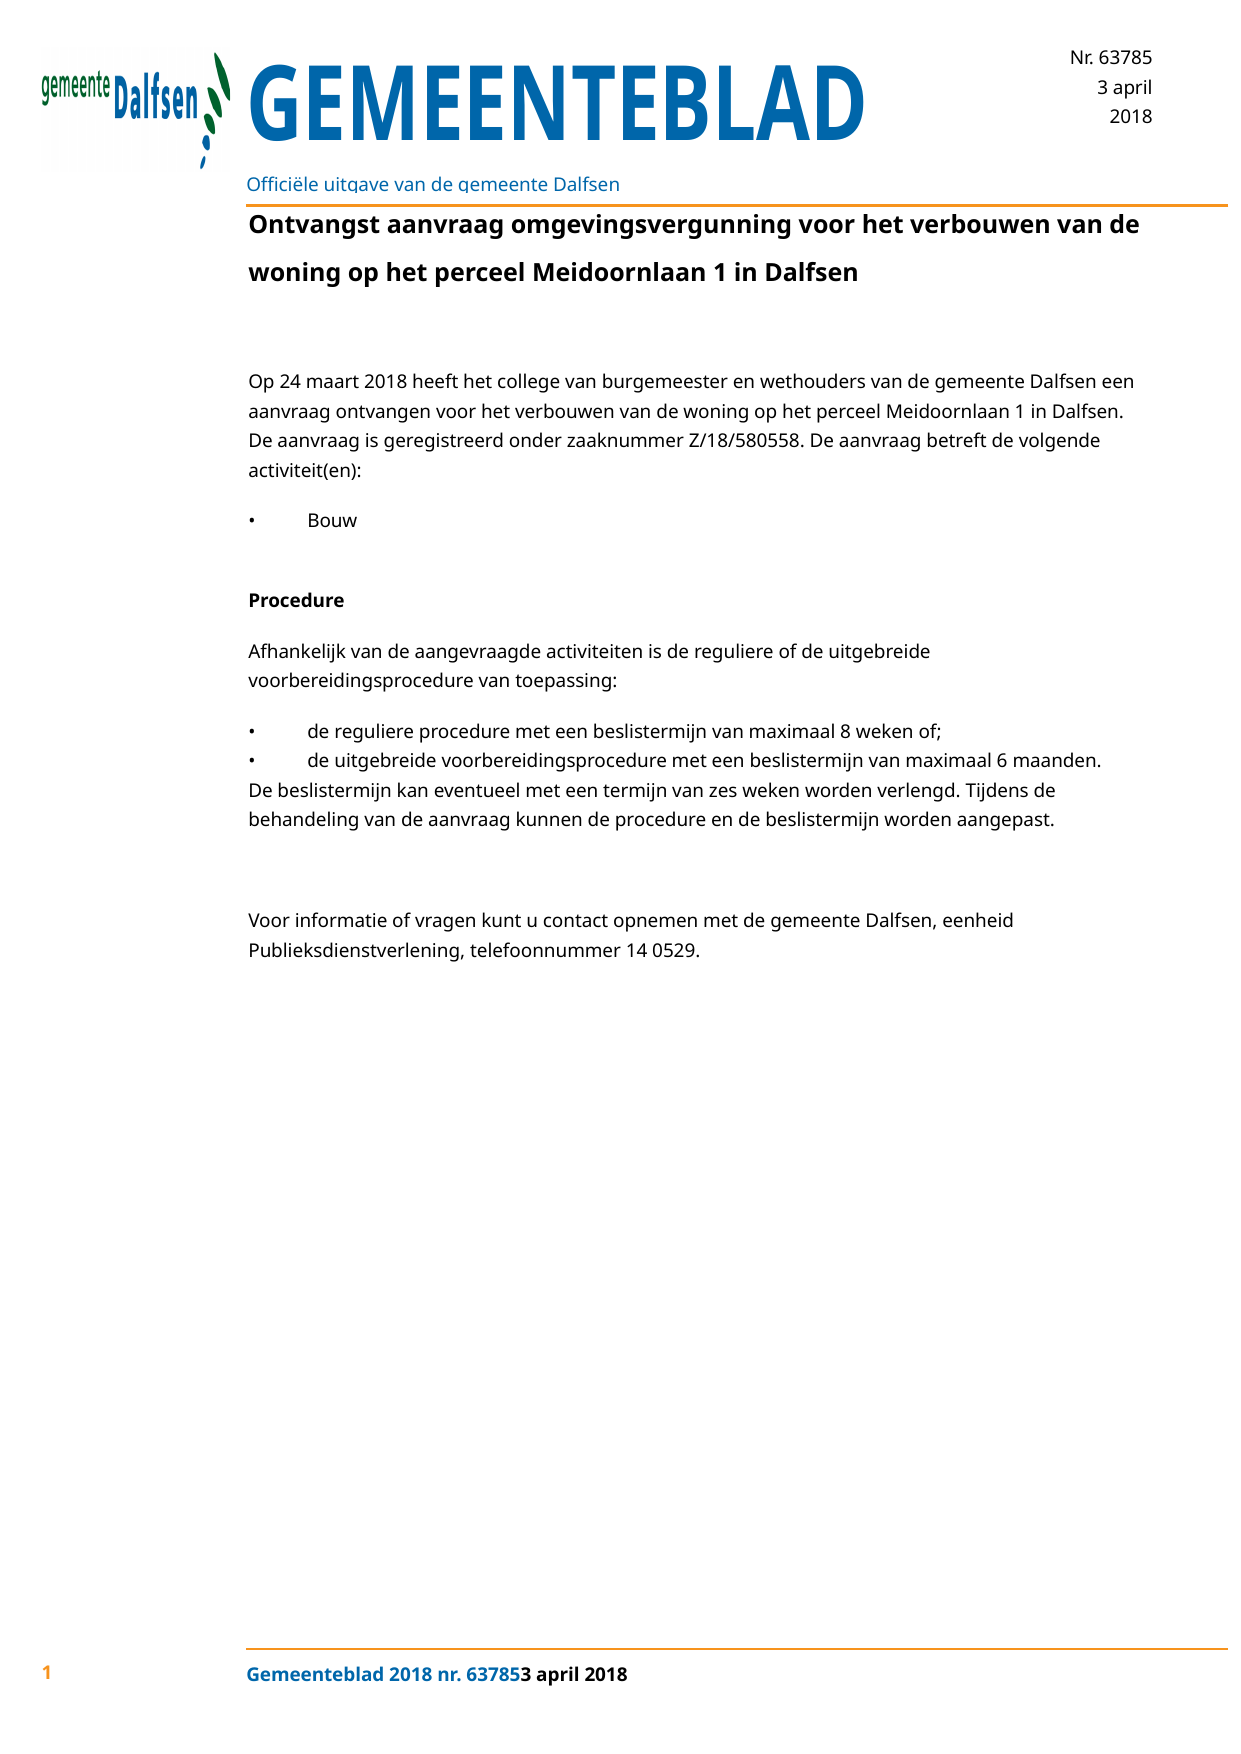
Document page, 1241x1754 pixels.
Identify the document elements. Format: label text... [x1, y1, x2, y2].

text Afhankelijk van de aangevraagde activiteiten is de reguliere of de uitgebreide voorbereidingsprocedure van toepassing: [248, 638, 1152, 693]
text Procedure [248, 587, 1152, 613]
text Ontvangst aanvraag omgevingsvergunning voor het verbouwen van de woning op het perceel Meidoornlaan 1 in Dalfsen [248, 207, 1152, 288]
text Voor informatie of vragen kunt u contact opnemen met de gemeente Dalfsen, eenheid Publieksdienstverlening, telefoonnummer 14 0529. [248, 907, 1152, 963]
text Op 24 maart 2018 heeft het college van burgemeester en wethouders van de gemeente Dalfsen een aanvraag ontvangen voor het verbouwen van de woning op het perceel Meidoornlaan 1 in Dalfsen. De aanvraag is geregistreerd onder zaaknummer Z/18/580558. De aanvraag betreft de volgende activiteit(en): [248, 368, 1152, 483]
list Bouw [248, 507, 1152, 533]
list de reguliere procedure met een beslistermijn van maximaal 8 weken of; [248, 718, 1152, 744]
list de uitgebreide voorbereidingsprocedure met een beslistermijn van maximaal 6 maanden. [248, 747, 1152, 773]
text De beslistermijn kan eventueel met een termijn van zes weken worden verlengd. Tijdens de behandeling van de aanvraag kunnen de procedure en de beslistermijn worden aangepast. [248, 777, 1152, 832]
picture [41, 47, 231, 172]
